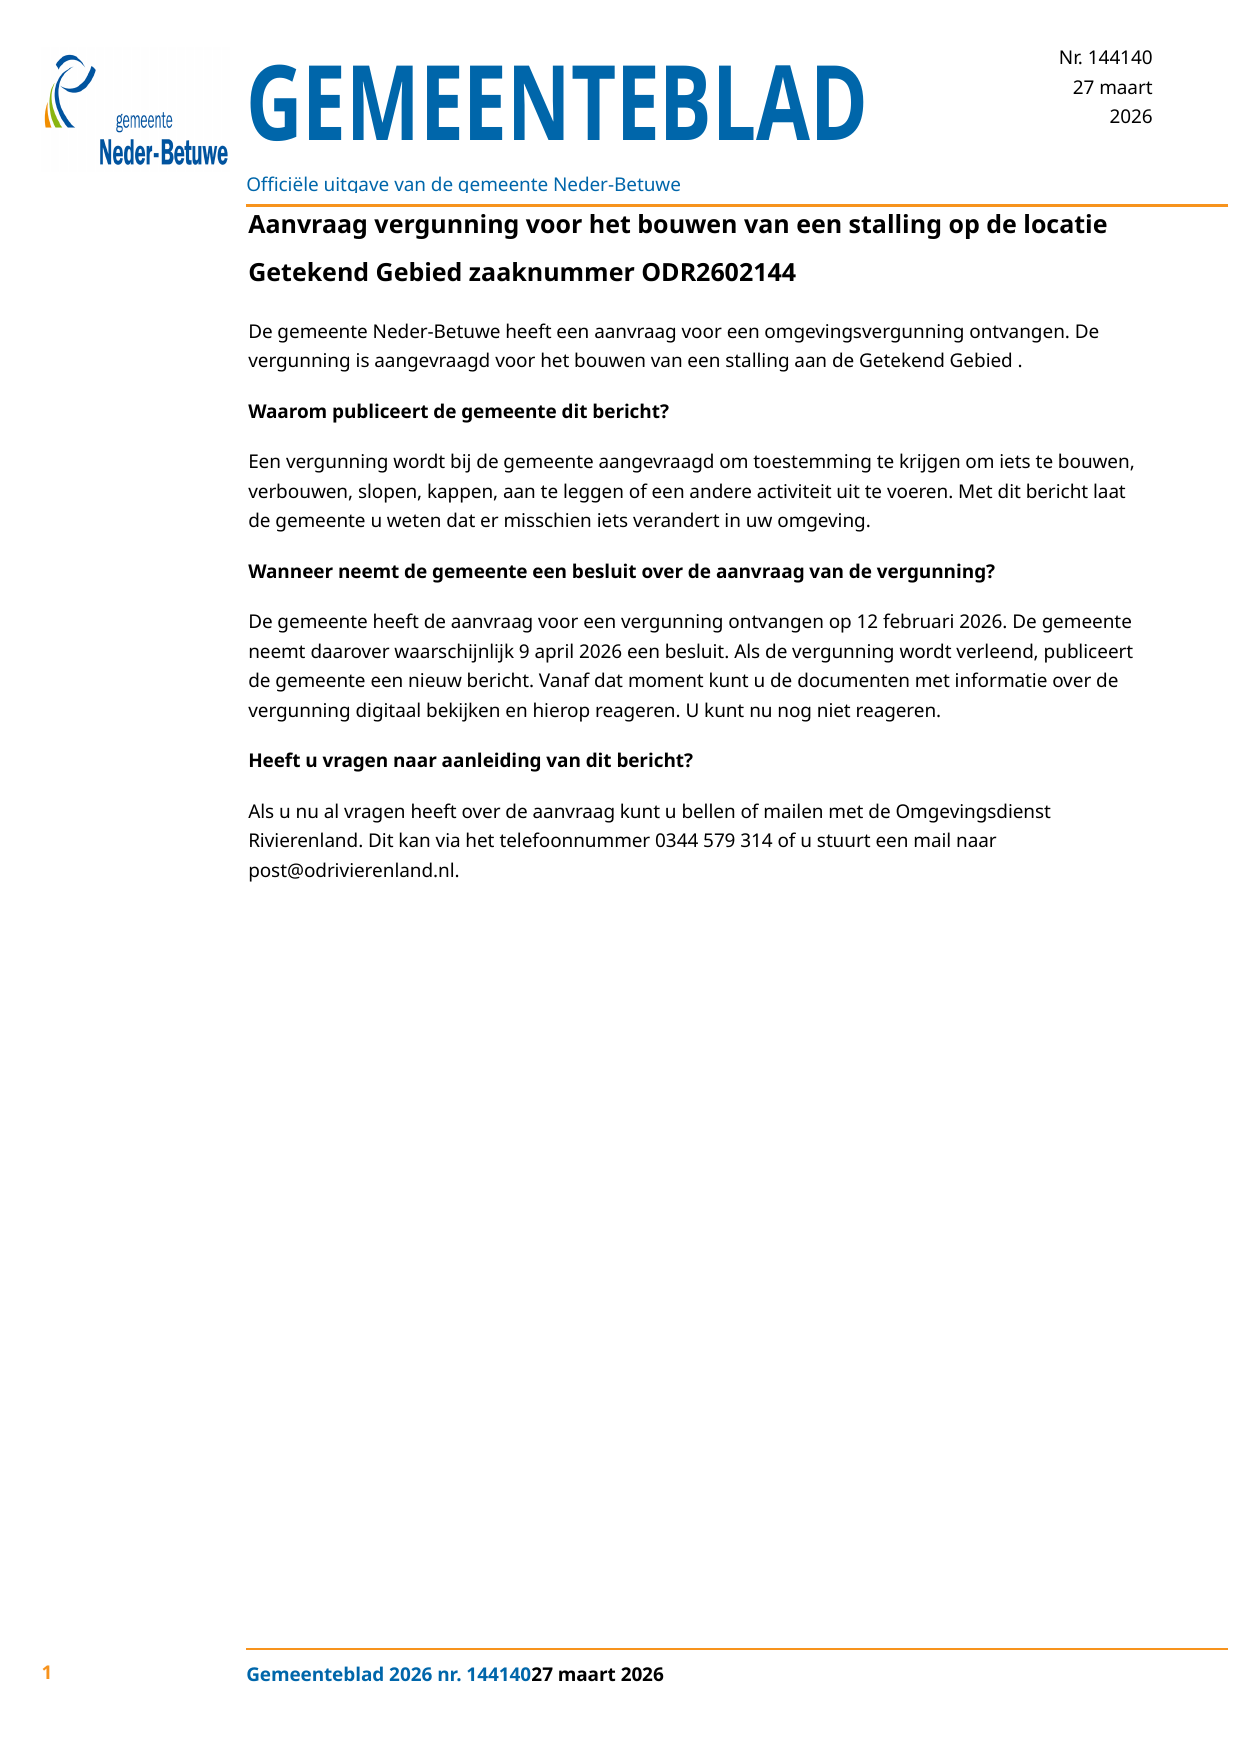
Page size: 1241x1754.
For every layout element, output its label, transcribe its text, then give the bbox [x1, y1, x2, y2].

text Heeft u vragen naar aanleiding van dit bericht? [248, 747, 1152, 773]
text Waarom publiceert de gemeente dit bericht? [248, 398, 1152, 424]
text De gemeente Neder-Betuwe heeft een aanvraag voor een omgevingsvergunning ontvangen. De vergunning is aangevraagd voor het bouwen van een stalling aan de Getekend Gebied . [248, 318, 1152, 373]
text De gemeente heeft de aanvraag voor een vergunning ontvangen op 12 februari 2026. De gemeente neemt daarover waarschijnlijk 9 april 2026 een besluit. Als de vergunning wordt verleend, publiceert de gemeente een nieuw bericht. Vanaf dat moment kunt u de documenten met informatie over de vergunning digitaal bekijken en hierop reageren. U kunt nu nog niet reageren. [248, 608, 1152, 723]
picture [41, 47, 231, 172]
text Aanvraag vergunning voor het bouwen van een stalling op de locatie Getekend Gebied zaaknummer ODR2602144 [248, 207, 1152, 288]
text Als u nu al vragen heeft over de aanvraag kunt u bellen of mailen met de Omgevingsdienst Rivierenland. Dit kan via het telefoonnummer 0344 579 314 of u stuurt een mail naar post@odrivierenland.nl. [248, 798, 1152, 883]
text Een vergunning wordt bij de gemeente aangevraagd om toestemming te krijgen om iets te bouwen, verbouwen, slopen, kappen, aan te leggen of een andere activiteit uit te voeren. Met dit bericht laat de gemeente u weten dat er misschien iets verandert in uw omgeving. [248, 448, 1152, 533]
text Wanneer neemt de gemeente een besluit over de aanvraag van de vergunning? [248, 558, 1152, 584]
